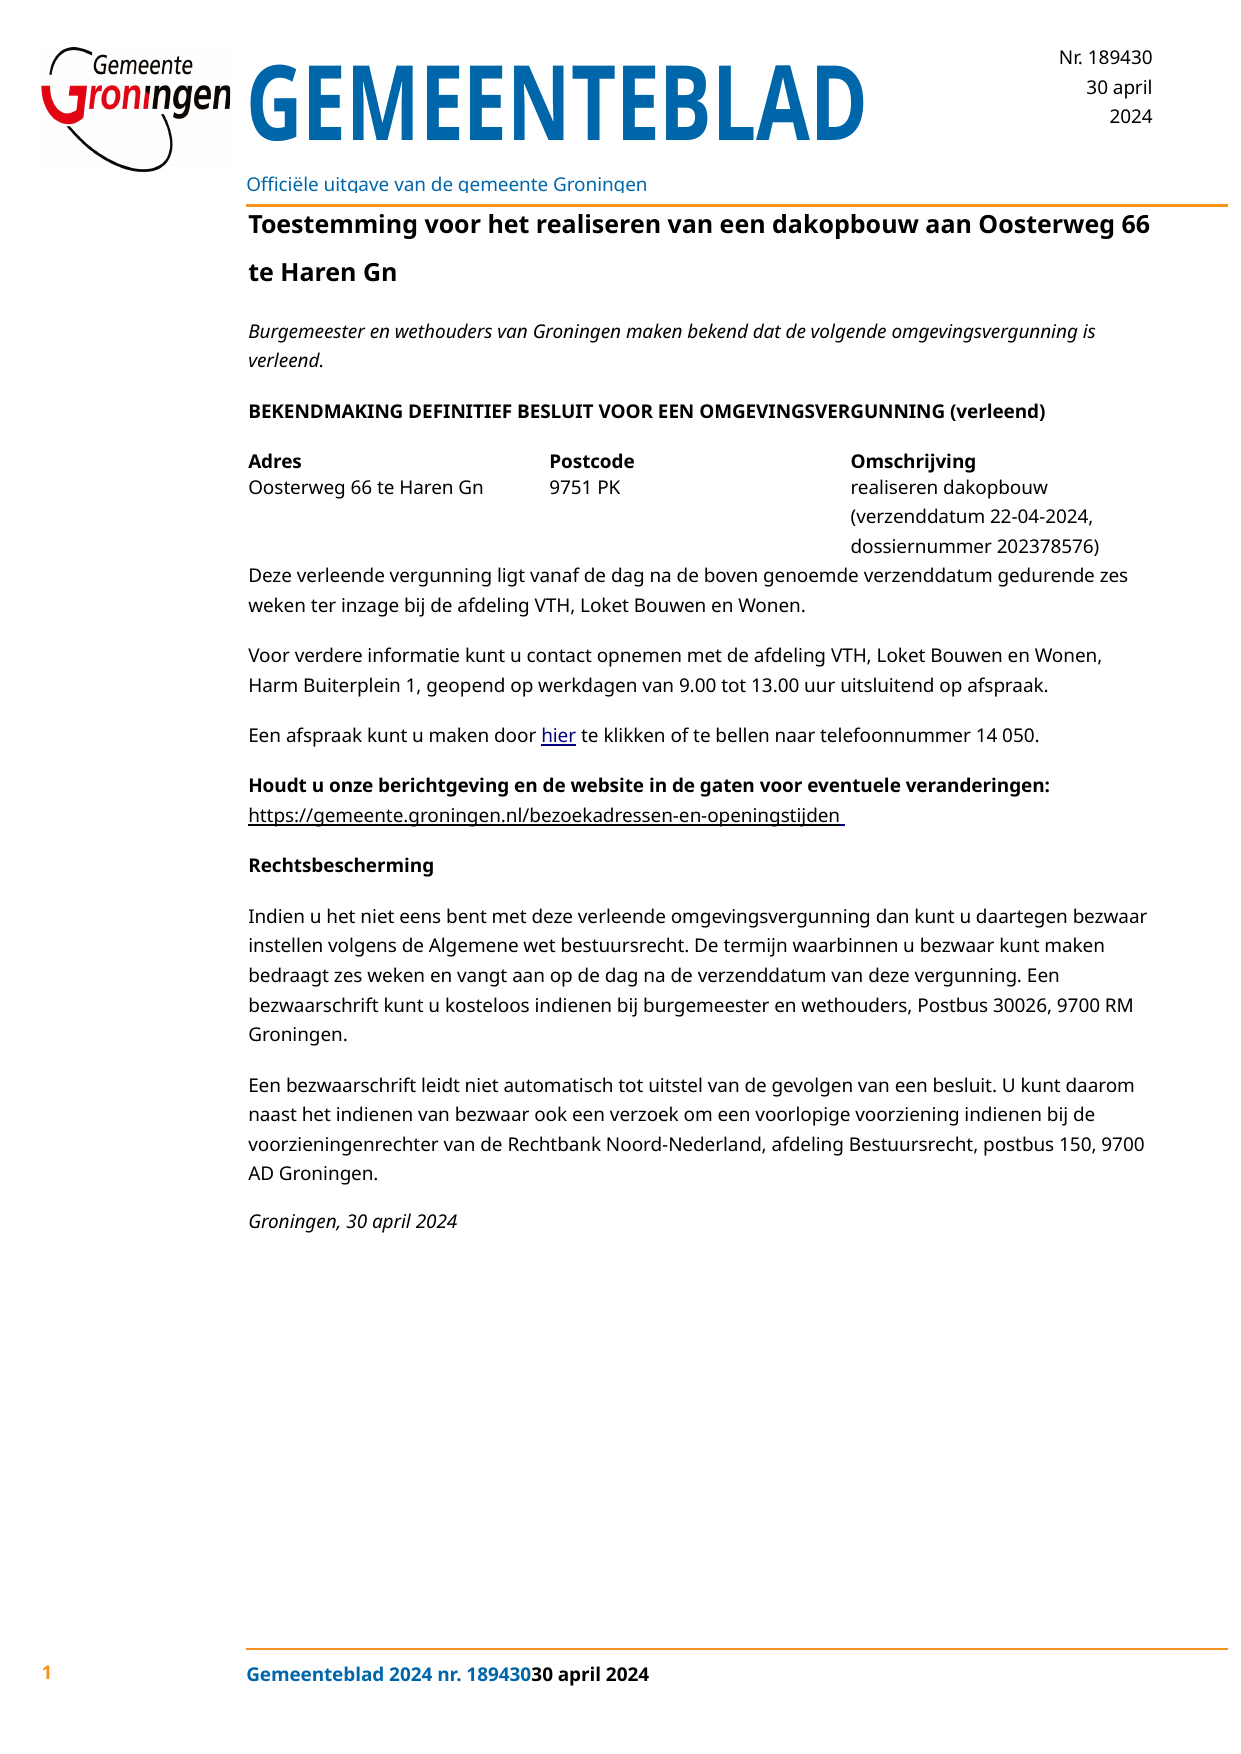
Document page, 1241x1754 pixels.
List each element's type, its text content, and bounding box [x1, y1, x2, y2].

table_header Adres [248, 449, 549, 474]
table_cell Oosterweg 66 te Haren Gn [248, 474, 549, 559]
picture [41, 47, 231, 172]
table_header Postcode [549, 449, 850, 474]
text Groningen, 30 april 2024 [248, 1208, 1152, 1234]
text Voor verdere informatie kunt u contact opnemen met de afdeling VTH, Loket Bouwen en Wonen, Harm Buiterplein 1, geopend op werkdagen van 9.00 tot 13.00 uur uitsluitend op afspraak. [248, 642, 1152, 698]
table_header Omschrijving [850, 449, 1152, 474]
text Toestemming voor het realiseren van een dakopbouw aan Oosterweg 66 te Haren Gn [248, 207, 1152, 288]
text Houdt u onze berichtgeving en de website in de gaten voor eventuele veranderingen: https://gemeente.groningen.nl/bezoekadressen-en-openingstijden [248, 773, 1152, 828]
table_cell 9751 PK [549, 474, 850, 559]
table_cell realiseren dakopbouw (verzenddatum 22-04-2024, dossiernummer 202378576) [850, 474, 1152, 559]
text Burgemeester en wethouders van Groningen maken bekend dat de volgende omgevingsvergunning is verleend. [248, 318, 1152, 373]
text Indien u het niet eens bent met deze verleende omgevingsvergunning dan kunt u daartegen bezwaar instellen volgens de Algemene wet bestuursrecht. De termijn waarbinnen u bezwaar kunt maken bedraagt zes weken en vangt aan op de dag na de verzenddatum van deze vergunning. Een bezwaarschrift kunt u kosteloos indienen bij burgemeester en wethouders, Postbus 30026, 9700 RM Groningen. [248, 903, 1152, 1047]
text Een bezwaarschrift leidt niet automatisch tot uitstel van de gevolgen van een besluit. U kunt daarom naast het indienen van bezwaar ook een verzoek om een voorlopige voorziening indienen bij de voorzieningenrechter van de Rechtbank Noord-Nederland, afdeling Bestuursrecht, postbus 150, 9700 AD Groningen. [248, 1072, 1152, 1186]
text Rechtsbescherming [248, 853, 1152, 878]
text BEKENDMAKING DEFINITIEF BESLUIT VOOR EEN OMGEVINGSVERGUNNING (verleend) [248, 398, 1152, 424]
text Een afspraak kunt u maken door hier te klikken of te bellen naar telefoonnummer 14 050. [248, 722, 1152, 748]
text Deze verleende vergunning ligt vanaf de dag na de boven genoemde verzenddatum gedurende zes weken ter inzage bij de afdeling VTH, Loket Bouwen en Wonen. [248, 562, 1152, 618]
